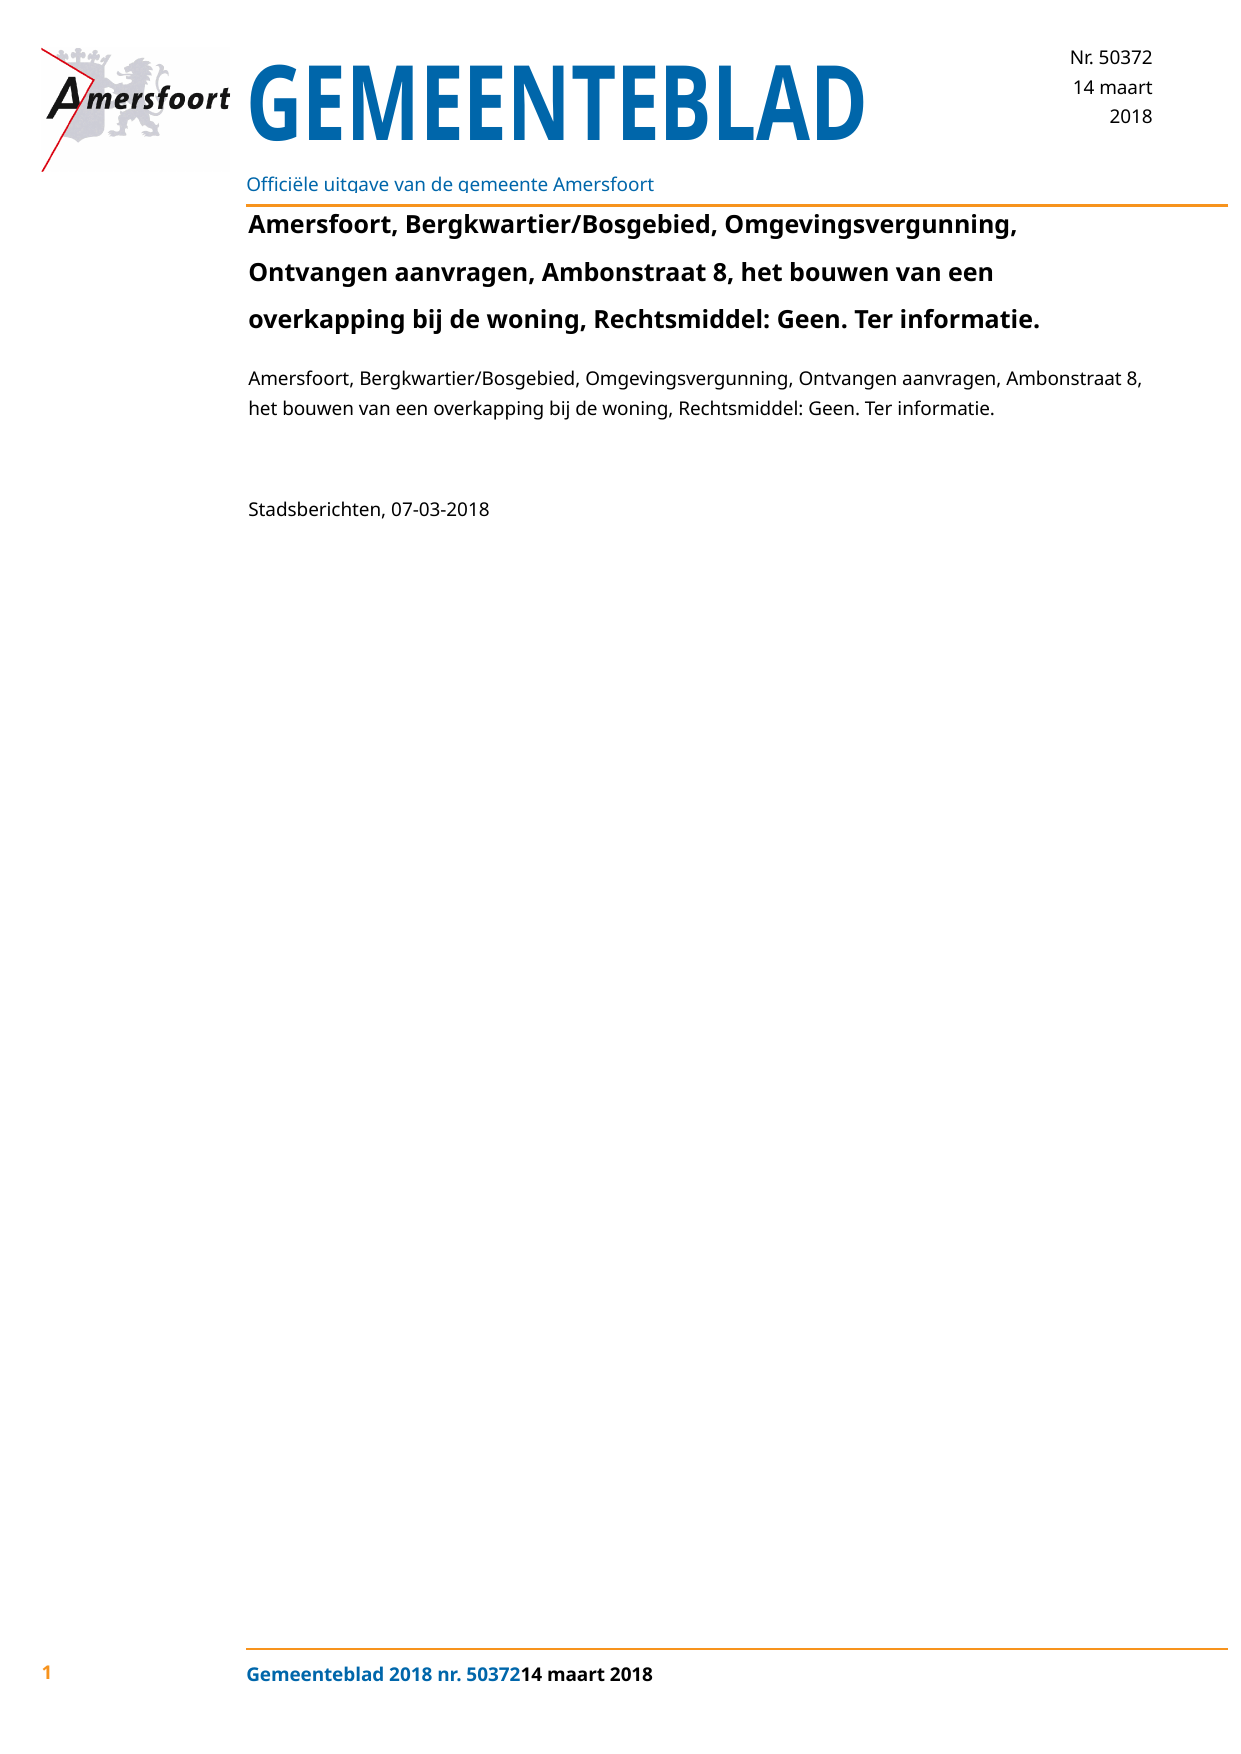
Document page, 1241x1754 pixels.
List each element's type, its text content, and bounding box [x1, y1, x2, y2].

text Amersfoort, Bergkwartier/Bosgebied, Omgevingsvergunning, Ontvangen aanvragen, Ambonstraat 8, het bouwen van een overkapping bij de woning, Rechtsmiddel: Geen. Ter informatie. [248, 207, 1152, 336]
picture [41, 47, 231, 172]
text Stadsberichten, 07-03-2018 [248, 496, 1152, 522]
text Amersfoort, Bergkwartier/Bosgebied, Omgevingsvergunning, Ontvangen aanvragen, Ambonstraat 8, het bouwen van een overkapping bij de woning, Rechtsmiddel: Geen. Ter informatie. [248, 366, 1152, 421]
